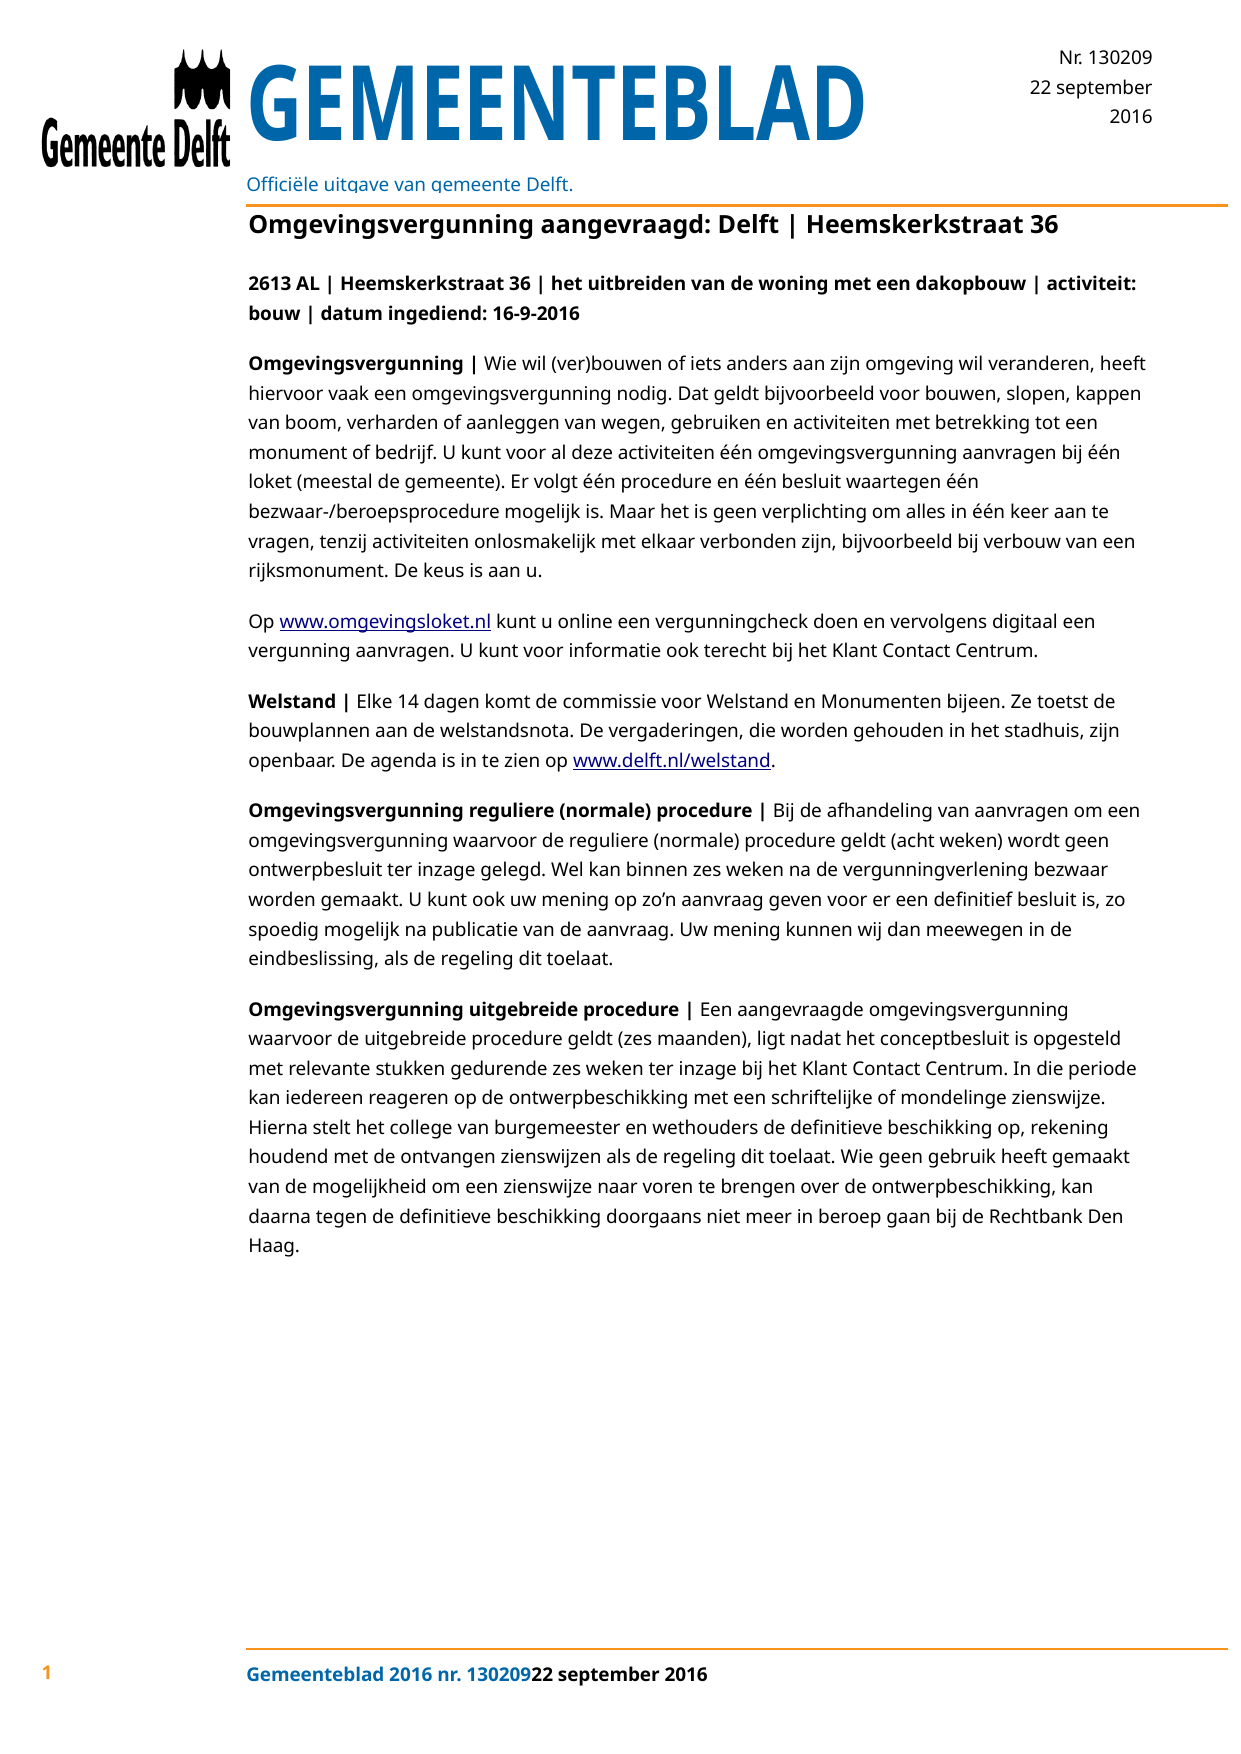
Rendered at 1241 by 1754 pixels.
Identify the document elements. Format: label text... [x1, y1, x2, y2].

text Omgevingsvergunning reguliere (normale) procedure | Bij de afhandeling van aanvragen om een omgevingsvergunning waarvoor de reguliere (normale) procedure geldt (acht weken) wordt geen ontwerpbesluit ter inzage gelegd. Wel kan binnen zes weken na de vergunningverlening bezwaar worden gemaakt. U kunt ook uw mening op zo’n aanvraag geven voor er een definitief besluit is, zo spoedig mogelijk na publicatie van de aanvraag. Uw mening kunnen wij dan meewegen in de eindbeslissing, als de regeling dit toelaat. [248, 797, 1152, 971]
text Omgevingsvergunning | Wie wil (ver)bouwen of iets anders aan zijn omgeving wil veranderen, heeft hiervoor vaak een omgevingsvergunning nodig. Dat geldt bijvoorbeeld voor bouwen, slopen, kappen van boom, verharden of aanleggen van wegen, gebruiken en activiteiten met betrekking tot een monument of bedrijf. U kunt voor al deze activiteiten één omgevingsvergunning aanvragen bij één loket (meestal de gemeente). Er volgt één procedure en één besluit waartegen één bezwaar-/beroepsprocedure mogelijk is. Maar het is geen verplichting om alles in één keer aan te vragen, tenzij activiteiten onlosmakelijk met elkaar verbonden zijn, bijvoorbeeld bij verbouw van een rijksmonument. De keus is aan u. [248, 350, 1152, 583]
picture [41, 47, 231, 172]
text Op www.omgevingsloket.nl kunt u online een vergunningcheck doen en vervolgens digitaal een vergunning aanvragen. U kunt voor informatie ook terecht bij het Klant Contact Centrum. [248, 608, 1152, 663]
text Omgevingsvergunning aangevraagd: Delft | Heemskerkstraat 36 [248, 207, 1152, 241]
text 2613 AL | Heemskerkstraat 36 | het uitbreiden van de woning met een dakopbouw | activiteit: bouw | datum ingediend: 16-9-2016 [248, 270, 1152, 326]
text Omgevingsvergunning uitgebreide procedure | Een aangevraagde omgevingsvergunning waarvoor de uitgebreide procedure geldt (zes maanden), ligt nadat het conceptbesluit is opgesteld met relevante stukken gedurende zes weken ter inzage bij het Klant Contact Centrum. In die periode kan iedereen reageren op de ontwerpbeschikking met een schriftelijke of mondelinge zienswijze. Hierna stelt het college van burgemeester en wethouders de definitieve beschikking op, rekening houdend met de ontvangen zienswijzen als de regeling dit toelaat. Wie geen gebruik heeft gemaakt van de mogelijkheid om een zienswijze naar voren te brengen over de ontwerpbeschikking, kan daarna tegen de definitieve beschikking doorgaans niet meer in beroep gaan bij de Rechtbank Den Haag. [248, 996, 1152, 1258]
text Welstand | Elke 14 dagen komt de commissie voor Welstand en Monumenten bijeen. Ze toetst de bouwplannen aan de welstandsnota. De vergaderingen, die worden gehouden in het stadhuis, zijn openbaar. De agenda is in te zien op www.delft.nl/welstand. [248, 688, 1152, 773]
